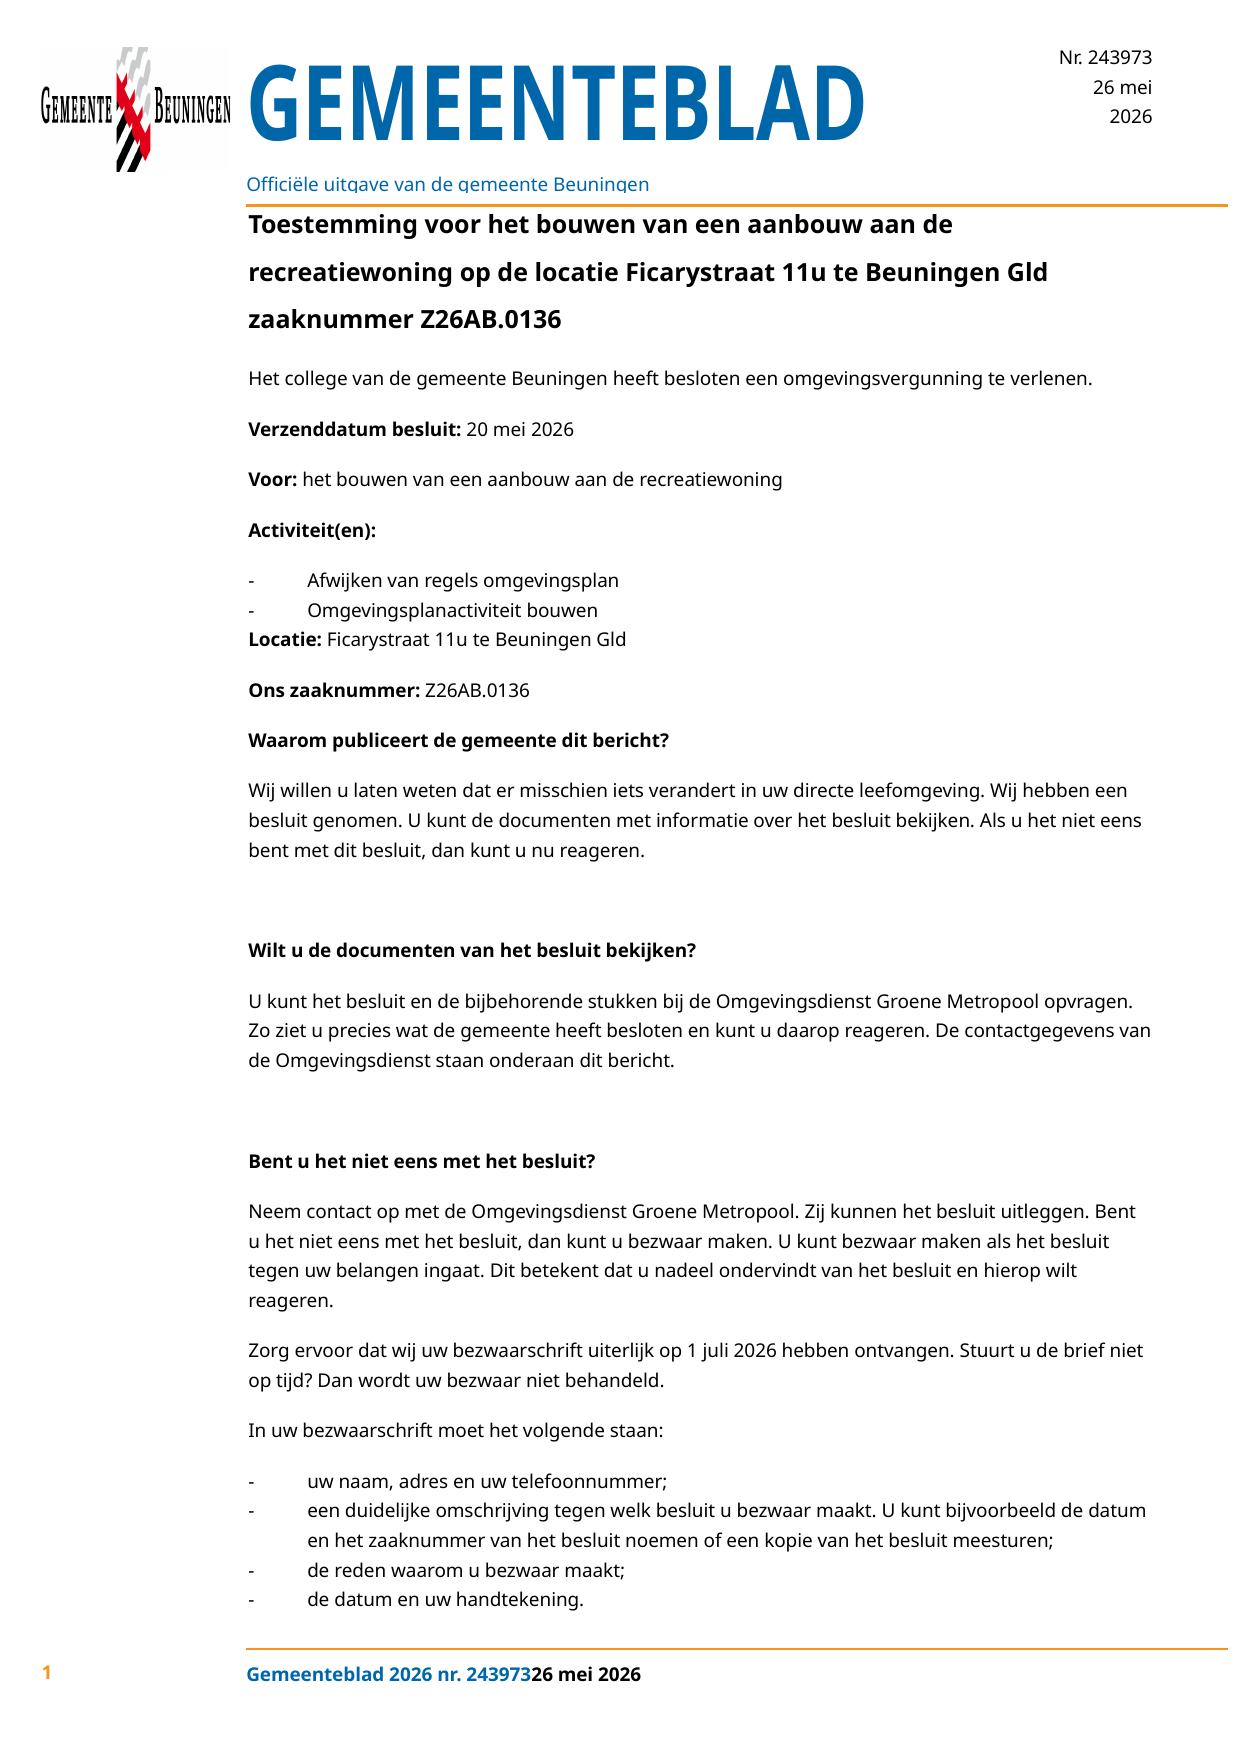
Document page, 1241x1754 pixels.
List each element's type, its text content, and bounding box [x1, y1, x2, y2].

text In uw bezwaarschrift moet het volgende staan: [248, 1418, 1152, 1443]
list uw naam, adres en uw telefoonnummer; [248, 1468, 1152, 1494]
text Bent u het niet eens met het besluit? [248, 1148, 1152, 1174]
text Zorg ervoor dat wij uw bezwaarschrift uiterlijk op 1 juli 2026 hebben ontvangen. Stuurt u de brief niet op tijd? Dan wordt uw bezwaar niet behandeld. [248, 1338, 1152, 1393]
text Wilt u de documenten van het besluit bekijken? [248, 938, 1152, 963]
picture [41, 47, 231, 172]
list de datum en uw handtekening. [248, 1586, 1152, 1612]
text Voor: het bouwen van een aanbouw aan de recreatiewoning [248, 466, 1152, 492]
list de reden waarom u bezwaar maakt; [248, 1557, 1152, 1582]
list Afwijken van regels omgevingsplan [248, 567, 1152, 593]
text Het college van de gemeente Beuningen heeft besloten een omgevingsvergunning te verlenen. [248, 366, 1152, 391]
text Activiteit(en): [248, 517, 1152, 542]
text Neem contact op met de Omgevingsdienst Groene Metropool. Zij kunnen het besluit uitleggen. Bent u het niet eens met het besluit, dan kunt u bezwaar maken. U kunt bezwaar maken als het besluit tegen uw belangen ingaat. Dit betekent dat u nadeel ondervindt van het besluit en hierop wilt reageren. [248, 1198, 1152, 1313]
text Ons zaaknummer: Z26AB.0136 [248, 677, 1152, 702]
text Wij willen u laten weten dat er misschien iets verandert in uw directe leefomgeving. Wij hebben een besluit genomen. U kunt de documenten met informatie over het besluit bekijken. Als u het niet eens bent met dit besluit, dan kunt u nu reageren. [248, 778, 1152, 862]
list een duidelijke omschrijving tegen welk besluit u bezwaar maakt. U kunt bijvoorbeeld de datum en het zaaknummer van het besluit noemen of een kopie van het besluit meesturen; [248, 1498, 1152, 1553]
list Omgevingsplanactiviteit bouwen [248, 597, 1152, 622]
text Waarom publiceert de gemeente dit bericht? [248, 727, 1152, 753]
text Locatie: Ficarystraat 11u te Beuningen Gld [248, 626, 1152, 652]
text U kunt het besluit en de bijbehorende stukken bij de Omgevingsdienst Groene Metropool opvragen. Zo ziet u precies wat de gemeente heeft besloten en kunt u daarop reageren. De contactgegevens van de Omgevingsdienst staan onderaan dit bericht. [248, 988, 1152, 1073]
text Verzenddatum besluit: 20 mei 2026 [248, 416, 1152, 442]
text Toestemming voor het bouwen van een aanbouw aan de recreatiewoning op de locatie Ficarystraat 11u te Beuningen Gld zaaknummer Z26AB.0136 [248, 207, 1152, 336]
